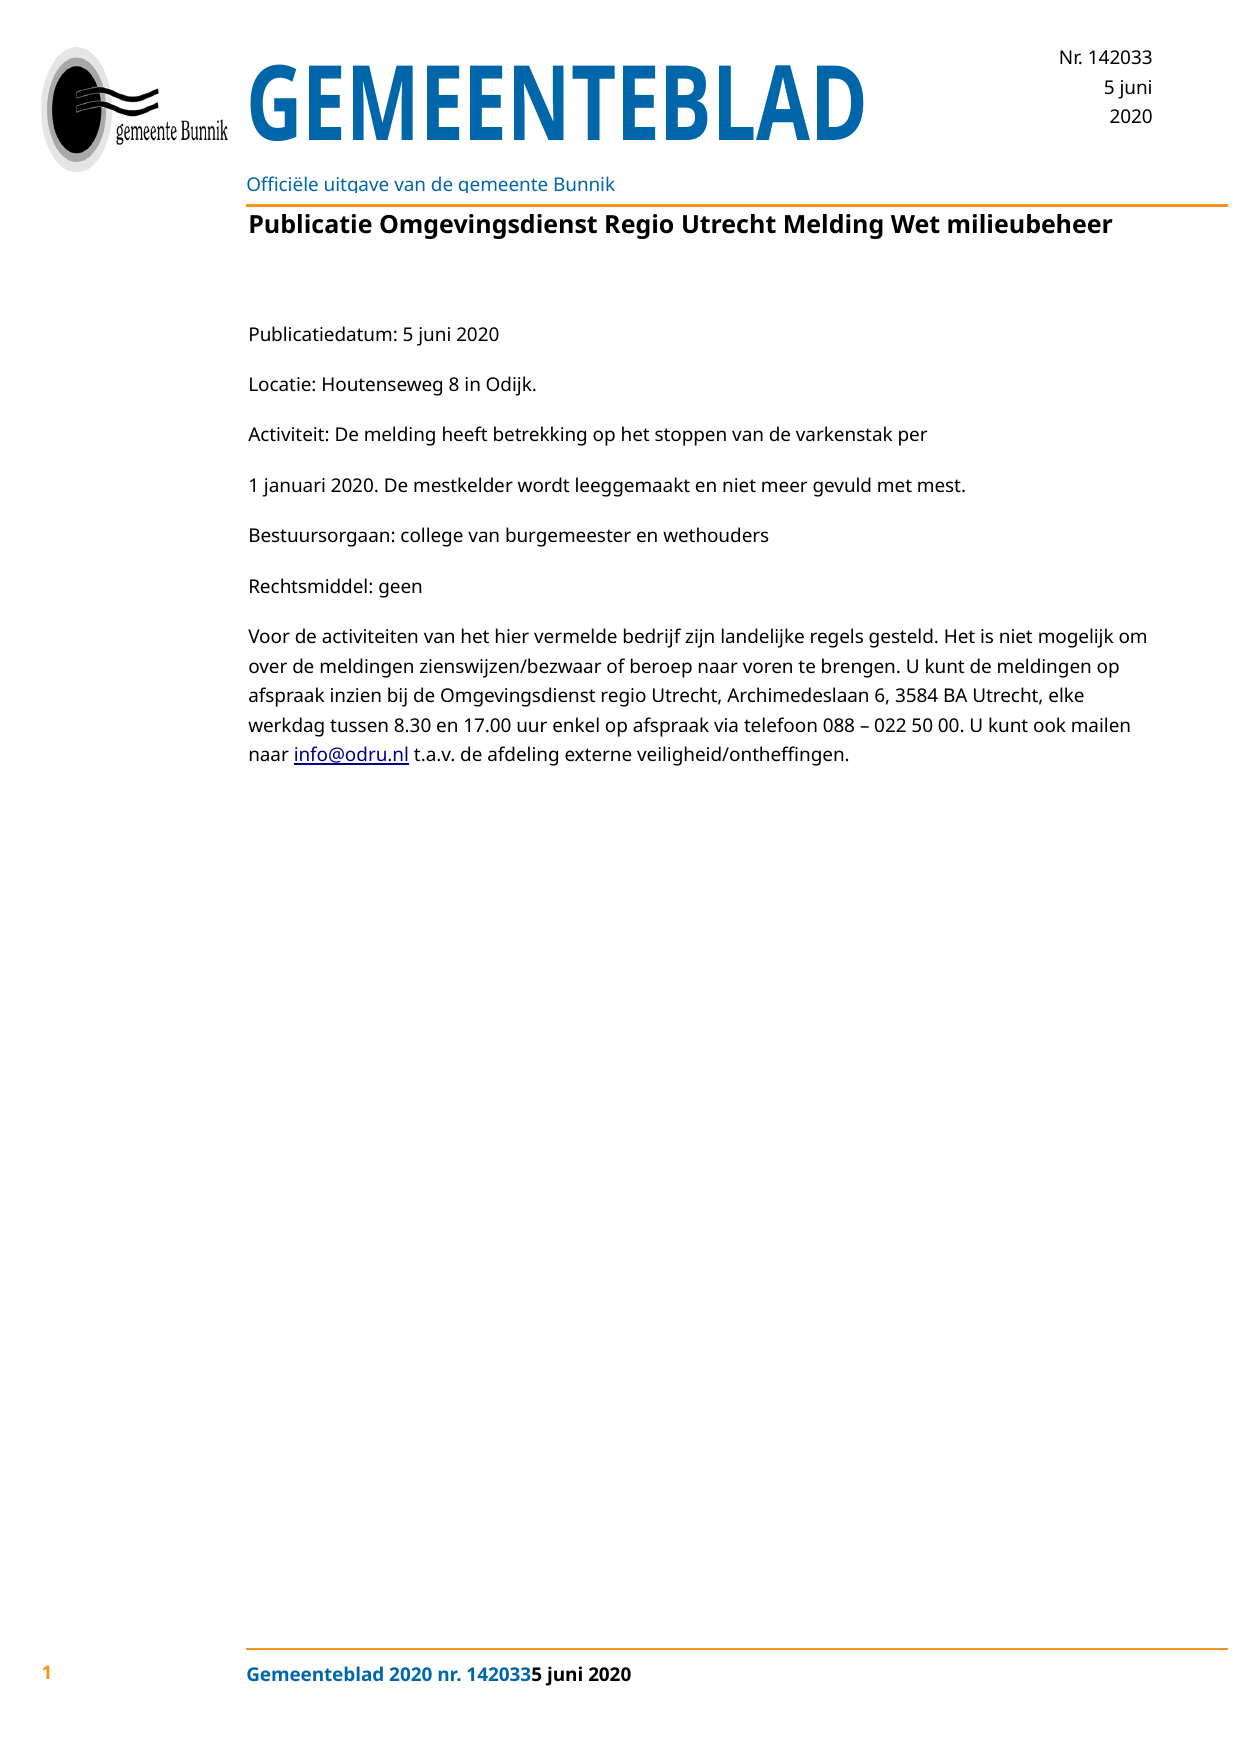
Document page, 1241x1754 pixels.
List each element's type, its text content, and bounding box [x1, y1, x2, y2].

text Rechtsmiddel: geen [248, 573, 1152, 598]
text Voor de activiteiten van het hier vermelde bedrijf zijn landelijke regels gesteld. Het is niet mogelijk om over de meldingen zienswijzen/bezwaar of beroep naar voren te brengen. U kunt de meldingen op afspraak inzien bij de Omgevingsdienst regio Utrecht, Archimedeslaan 6, 3584 BA Utrecht, elke werkdag tussen 8.30 en 17.00 uur enkel op afspraak via telefoon 088 – 022 50 00. U kunt ook mailen naar info@odru.nl t.a.v. de afdeling externe veiligheid/ontheffingen. [248, 623, 1152, 767]
text Bestuursorgaan: college van burgemeester en wethouders [248, 522, 1152, 548]
text Publicatie Omgevingsdienst Regio Utrecht Melding Wet milieubeheer [248, 207, 1152, 241]
text Publicatiedatum: 5 juni 2020 [248, 321, 1152, 346]
picture [41, 47, 231, 172]
text Activiteit: De melding heeft betrekking op het stoppen van de varkenstak per [248, 422, 1152, 447]
text 1 januari 2020. De mestkelder wordt leeggemaakt en niet meer gevuld met mest. [248, 472, 1152, 498]
text Locatie: Houtenseweg 8 in Odijk. [248, 371, 1152, 397]
